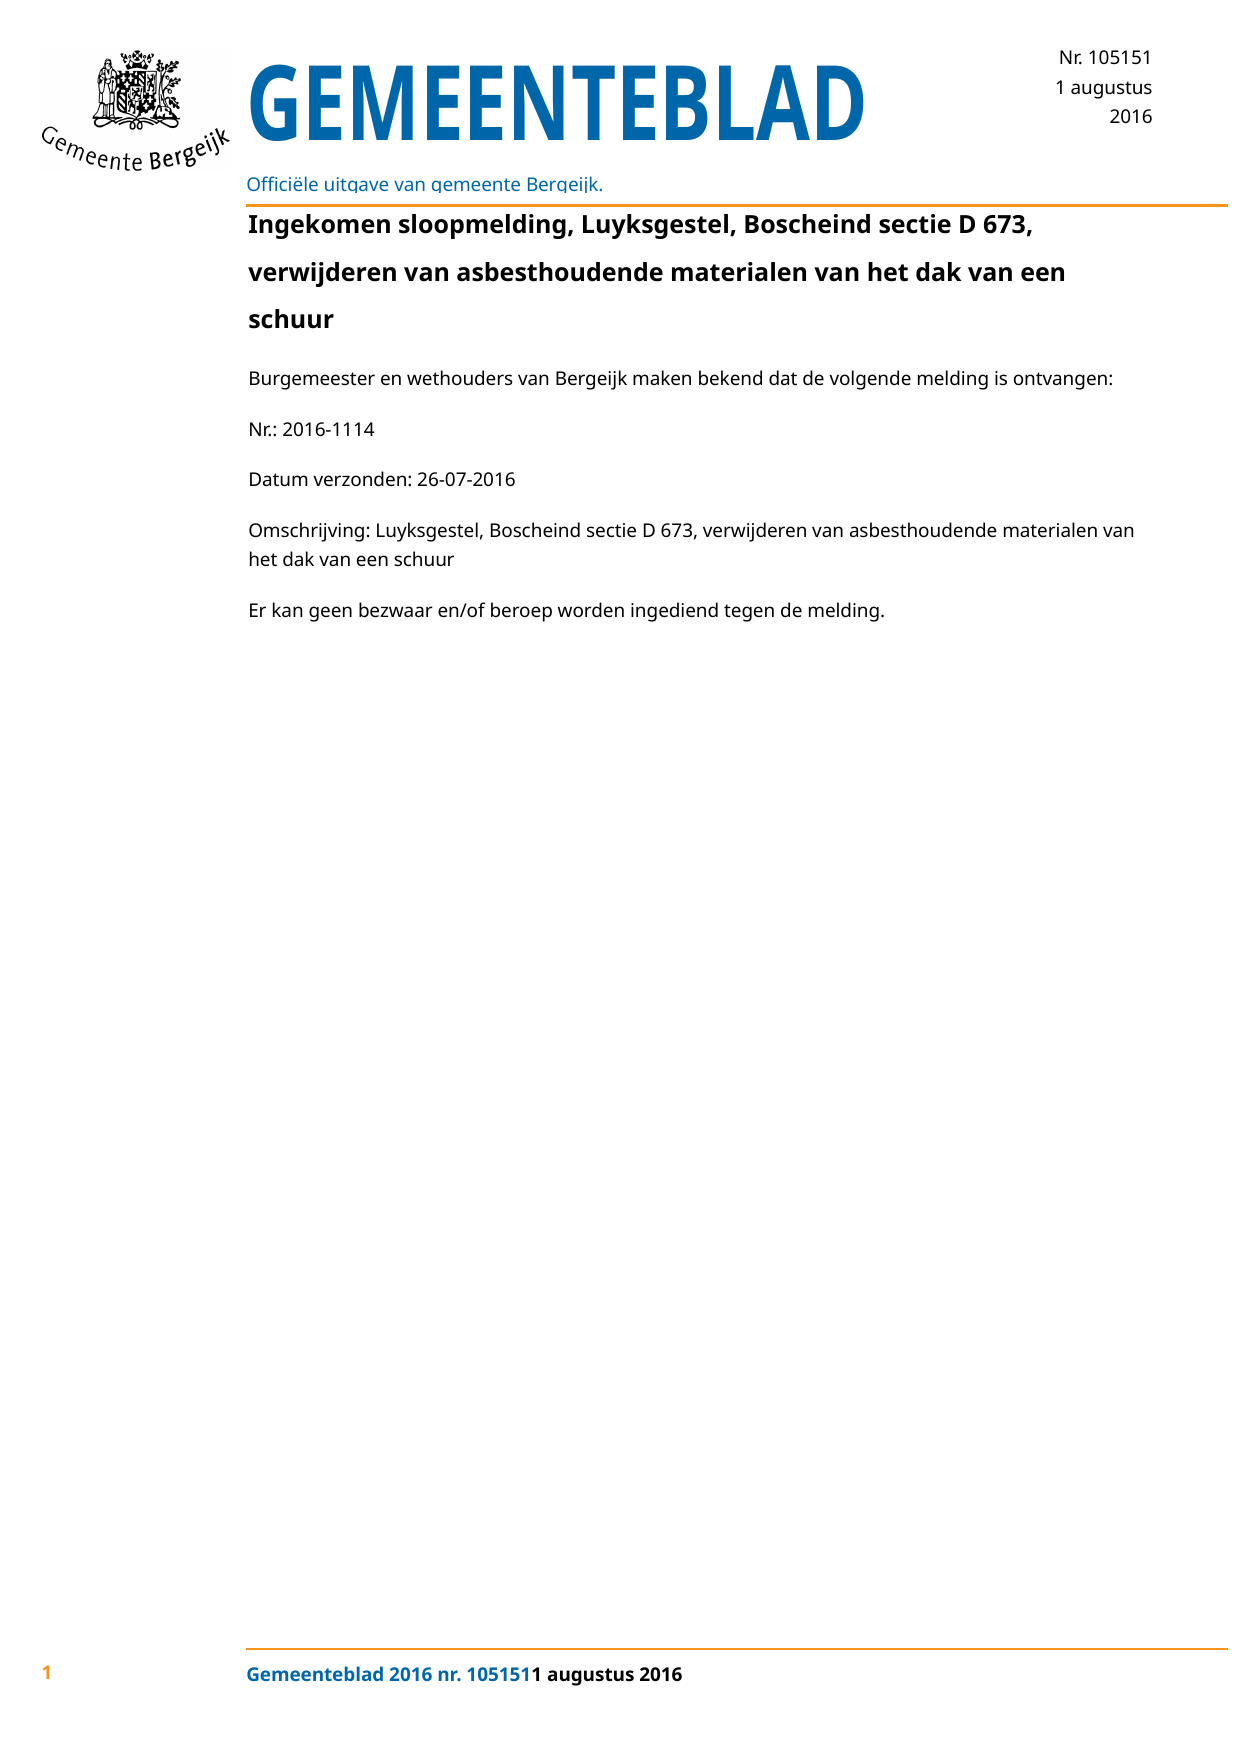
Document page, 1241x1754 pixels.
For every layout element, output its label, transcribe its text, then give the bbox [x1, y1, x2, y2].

text Burgemeester en wethouders van Bergeijk maken bekend dat de volgende melding is ontvangen: [248, 366, 1152, 391]
text Datum verzonden: 26-07-2016 [248, 466, 1152, 492]
text Er kan geen bezwaar en/of beroep worden ingediend tegen de melding. [248, 597, 1152, 622]
text Ingekomen sloopmelding, Luyksgestel, Boscheind sectie D 673, verwijderen van asbesthoudende materialen van het dak van een schuur [248, 207, 1152, 336]
picture [41, 47, 231, 172]
text Nr.: 2016-1114 [248, 416, 1152, 442]
text Omschrijving: Luyksgestel, Boscheind sectie D 673, verwijderen van asbesthoudende materialen van het dak van een schuur [248, 517, 1152, 572]
